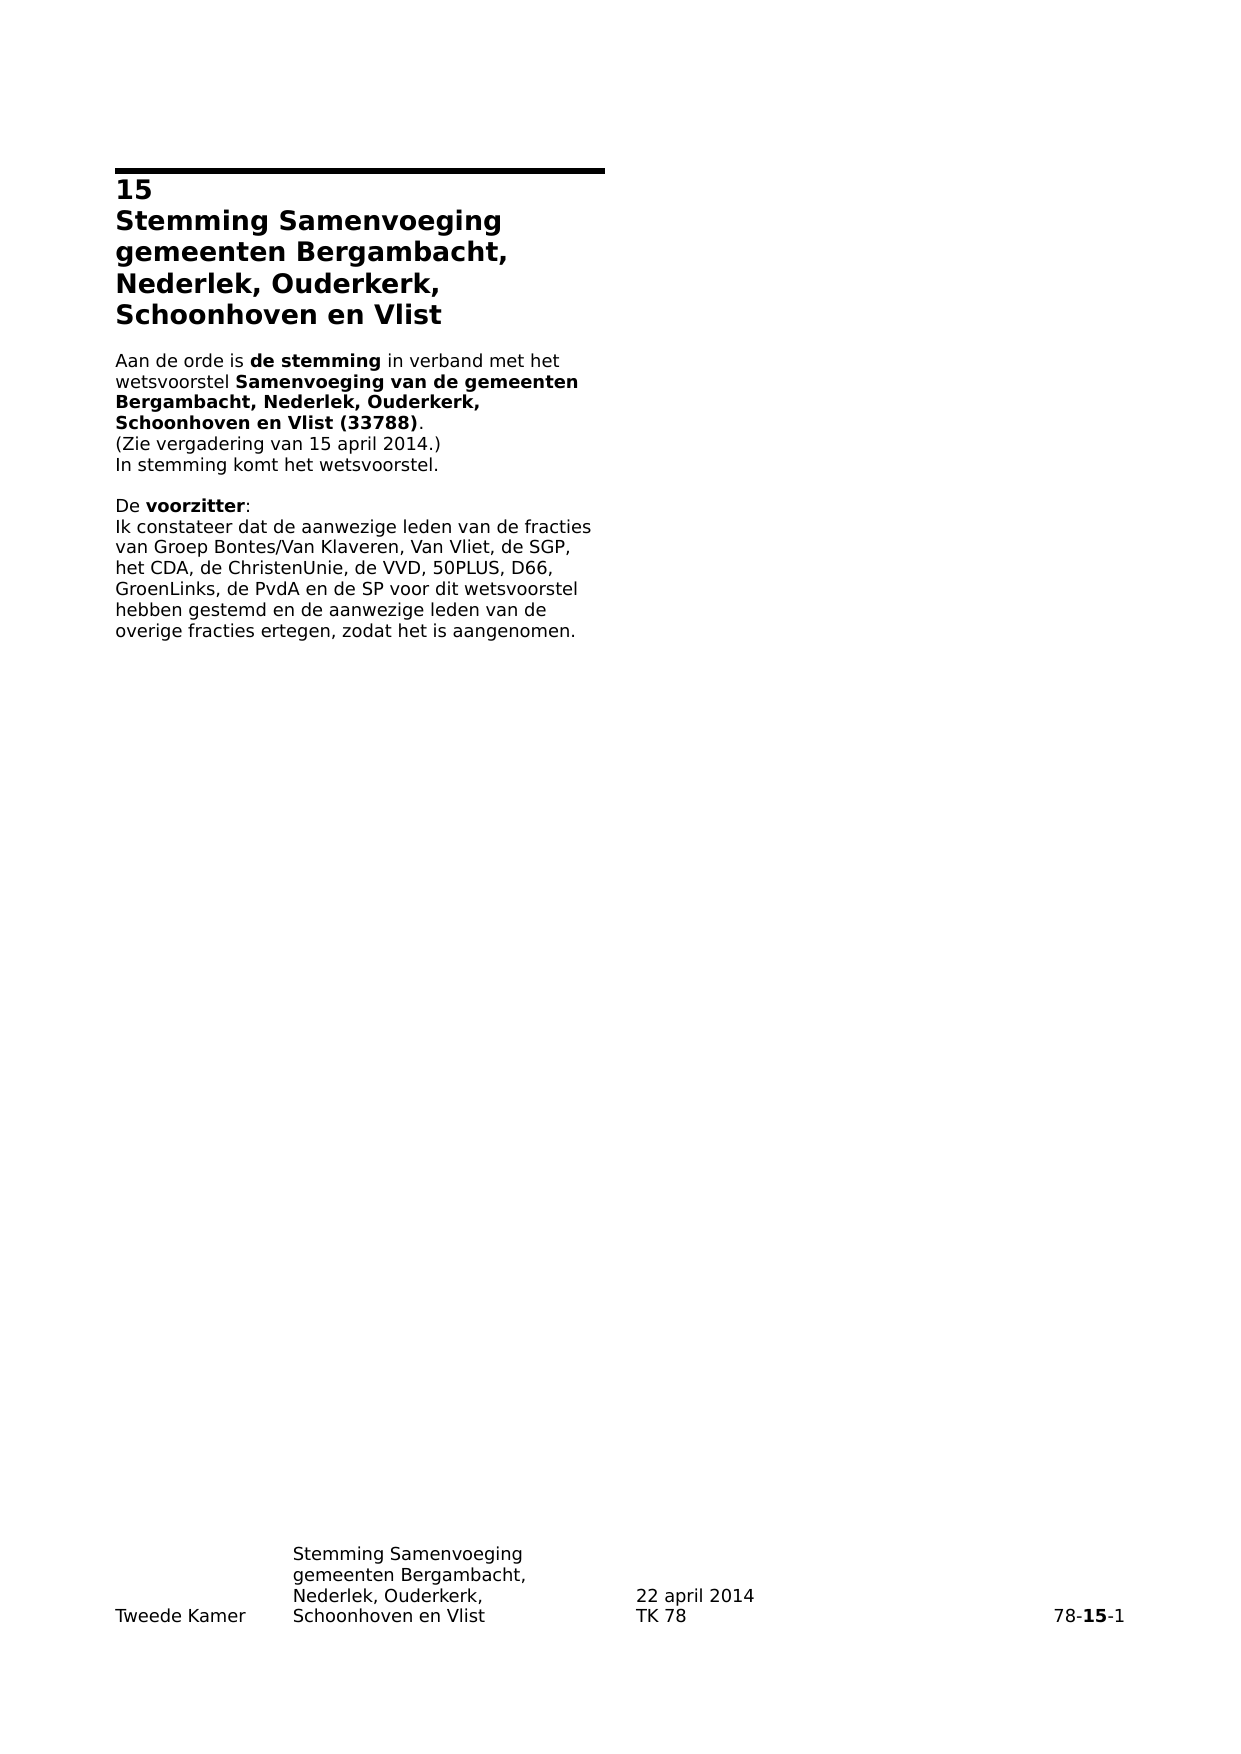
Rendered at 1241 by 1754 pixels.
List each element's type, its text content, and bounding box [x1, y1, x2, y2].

text (Zie vergadering van 15 april 2014.) [115, 434, 605, 455]
text Aan de orde is de stemming in verband met het wetsvoorstel Samenvoeging van de gemeenten Bergambacht, Nederlek, Ouderkerk, Schoonhoven en Vlist (33788). [115, 351, 605, 434]
text In stemming komt het wetsvoorstel. [115, 455, 605, 476]
title 15 Stemming Samenvoeging gemeenten Bergambacht, Nederlek, Ouderkerk, Schoonhoven en Vlist [115, 174, 605, 331]
text Ik constateer dat de aanwezige leden van de fracties van Groep Bontes/Van Klaveren, Van Vliet, de SGP, het CDA, de ChristenUnie, de VVD, 50PLUS, D66, GroenLinks, de PvdA en de SP voor dit wetsvoorstel hebben gestemd en de aanwezige leden van de overige fracties ertegen, zodat het is aangenomen. [115, 516, 605, 641]
text De voorzitter: [115, 496, 605, 516]
